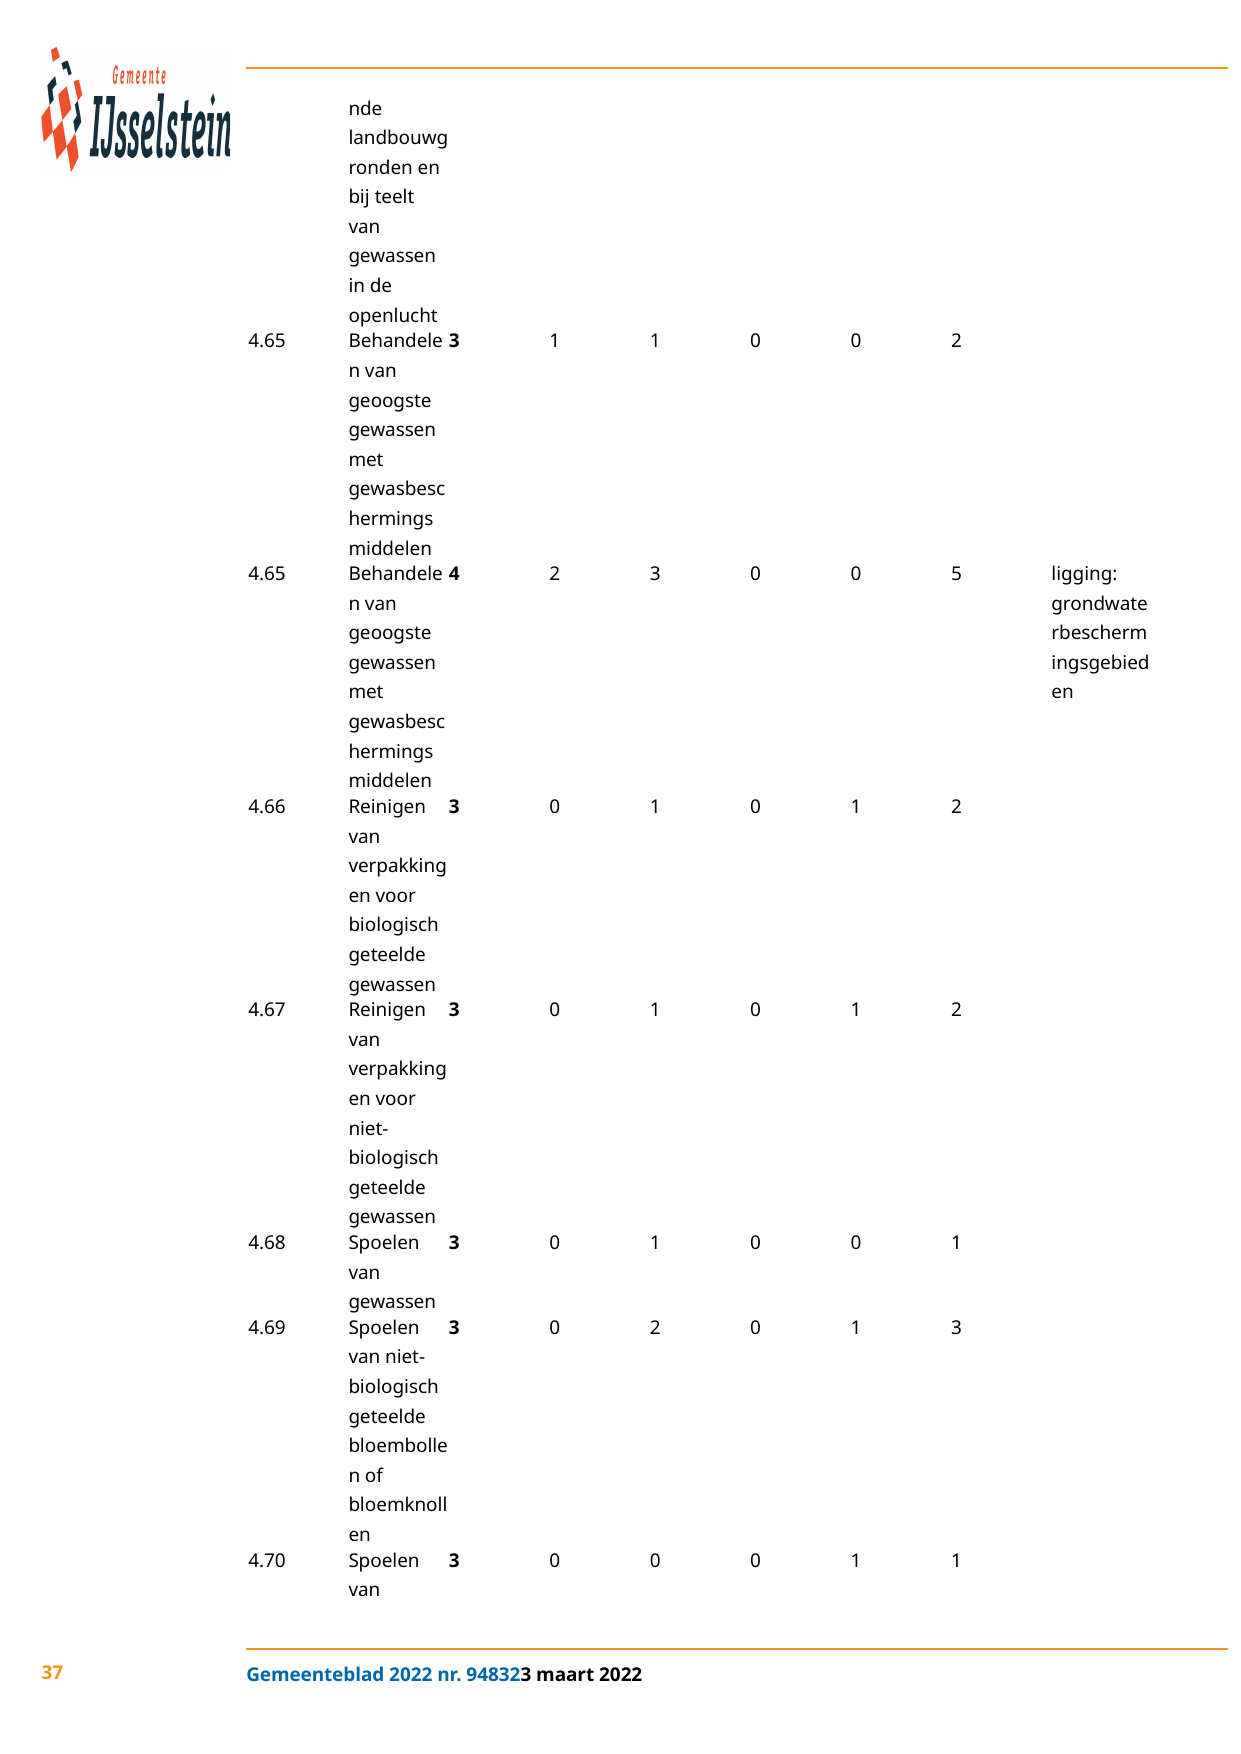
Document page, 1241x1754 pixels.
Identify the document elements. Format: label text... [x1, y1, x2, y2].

table_cell 5 [951, 560, 1051, 793]
table_cell [1051, 95, 1152, 328]
table_cell Reinigen van verpakkingen voor biologisch geteelde gewassen [348, 793, 449, 996]
table_cell 3 [449, 1547, 549, 1602]
table_cell 1 [850, 1547, 951, 1602]
table_cell 4.70 [248, 1547, 348, 1602]
table_cell 1 [650, 1229, 750, 1314]
table_cell 0 [650, 1547, 750, 1602]
table_cell Spoelen van [348, 1547, 449, 1602]
table_cell 0 [750, 996, 850, 1229]
table_cell 4.65 [248, 328, 348, 560]
table_cell 1 [650, 793, 750, 996]
table_cell 0 [549, 996, 649, 1229]
table_cell 4.66 [248, 793, 348, 996]
table_cell 1 [951, 1547, 1051, 1602]
table_cell 3 [650, 560, 750, 793]
table_cell 3 [449, 996, 549, 1229]
table_cell 2 [951, 328, 1051, 560]
table_cell ligging: grondwaterbeschermingsgebieden [1051, 560, 1152, 793]
table_cell 2 [951, 793, 1051, 996]
table_cell Spoelen van gewassen [348, 1229, 449, 1314]
table_cell 4.67 [248, 996, 348, 1229]
table_cell [951, 95, 1051, 328]
table_cell 1 [850, 996, 951, 1229]
table_cell Behandelen van geoogste gewassen met gewasbeschermingsmiddelen [348, 328, 449, 560]
table_cell [1051, 328, 1152, 560]
table_cell [1051, 1314, 1152, 1547]
table_cell Behandelen van geoogste gewassen met gewasbeschermingsmiddelen [348, 560, 449, 793]
table_cell [1051, 1547, 1152, 1602]
table_cell 4 [449, 560, 549, 793]
table_cell [1051, 996, 1152, 1229]
table_cell 2 [650, 1314, 750, 1547]
table_cell [248, 95, 348, 328]
table_cell 3 [449, 1314, 549, 1547]
table_cell 1 [850, 793, 951, 996]
table_cell Spoelen van niet-biologisch geteelde bloembollen of bloemknollen [348, 1314, 449, 1547]
table_cell 1 [951, 1229, 1051, 1314]
table_cell 3 [951, 1314, 1051, 1547]
table_cell 2 [951, 996, 1051, 1229]
table_cell 0 [750, 1229, 850, 1314]
table_cell 0 [750, 1547, 850, 1602]
table_cell 1 [549, 328, 649, 560]
table_cell [549, 95, 649, 328]
table_cell 0 [549, 793, 649, 996]
table_cell 3 [449, 328, 549, 560]
table_cell 0 [850, 1229, 951, 1314]
table_cell 0 [750, 560, 850, 793]
table_cell 0 [750, 1314, 850, 1547]
table_cell 4.69 [248, 1314, 348, 1547]
table_cell [1051, 793, 1152, 996]
table_cell 2 [549, 560, 649, 793]
table_cell [850, 95, 951, 328]
table_cell 1 [650, 328, 750, 560]
table_cell [449, 95, 549, 328]
table_cell 3 [449, 793, 549, 996]
table_cell 0 [549, 1314, 649, 1547]
table_cell 1 [850, 1314, 951, 1547]
table_cell 0 [549, 1229, 649, 1314]
table_cell 0 [750, 328, 850, 560]
table_cell 0 [850, 328, 951, 560]
table_cell 0 [549, 1547, 649, 1602]
table_cell 4.68 [248, 1229, 348, 1314]
table_cell [650, 95, 750, 328]
table_cell 3 [449, 1229, 549, 1314]
picture [41, 47, 231, 172]
table_cell [1051, 1229, 1152, 1314]
table_cell 4.65 [248, 560, 348, 793]
table_cell Reinigen van verpakkingen voor niet-biologisch geteelde gewassen [348, 996, 449, 1229]
table_cell [750, 95, 850, 328]
table_cell nde landbouwgronden en bij teelt van gewassen in de openlucht [348, 95, 449, 328]
table_cell 0 [750, 793, 850, 996]
table_cell 1 [650, 996, 750, 1229]
table_cell 0 [850, 560, 951, 793]
